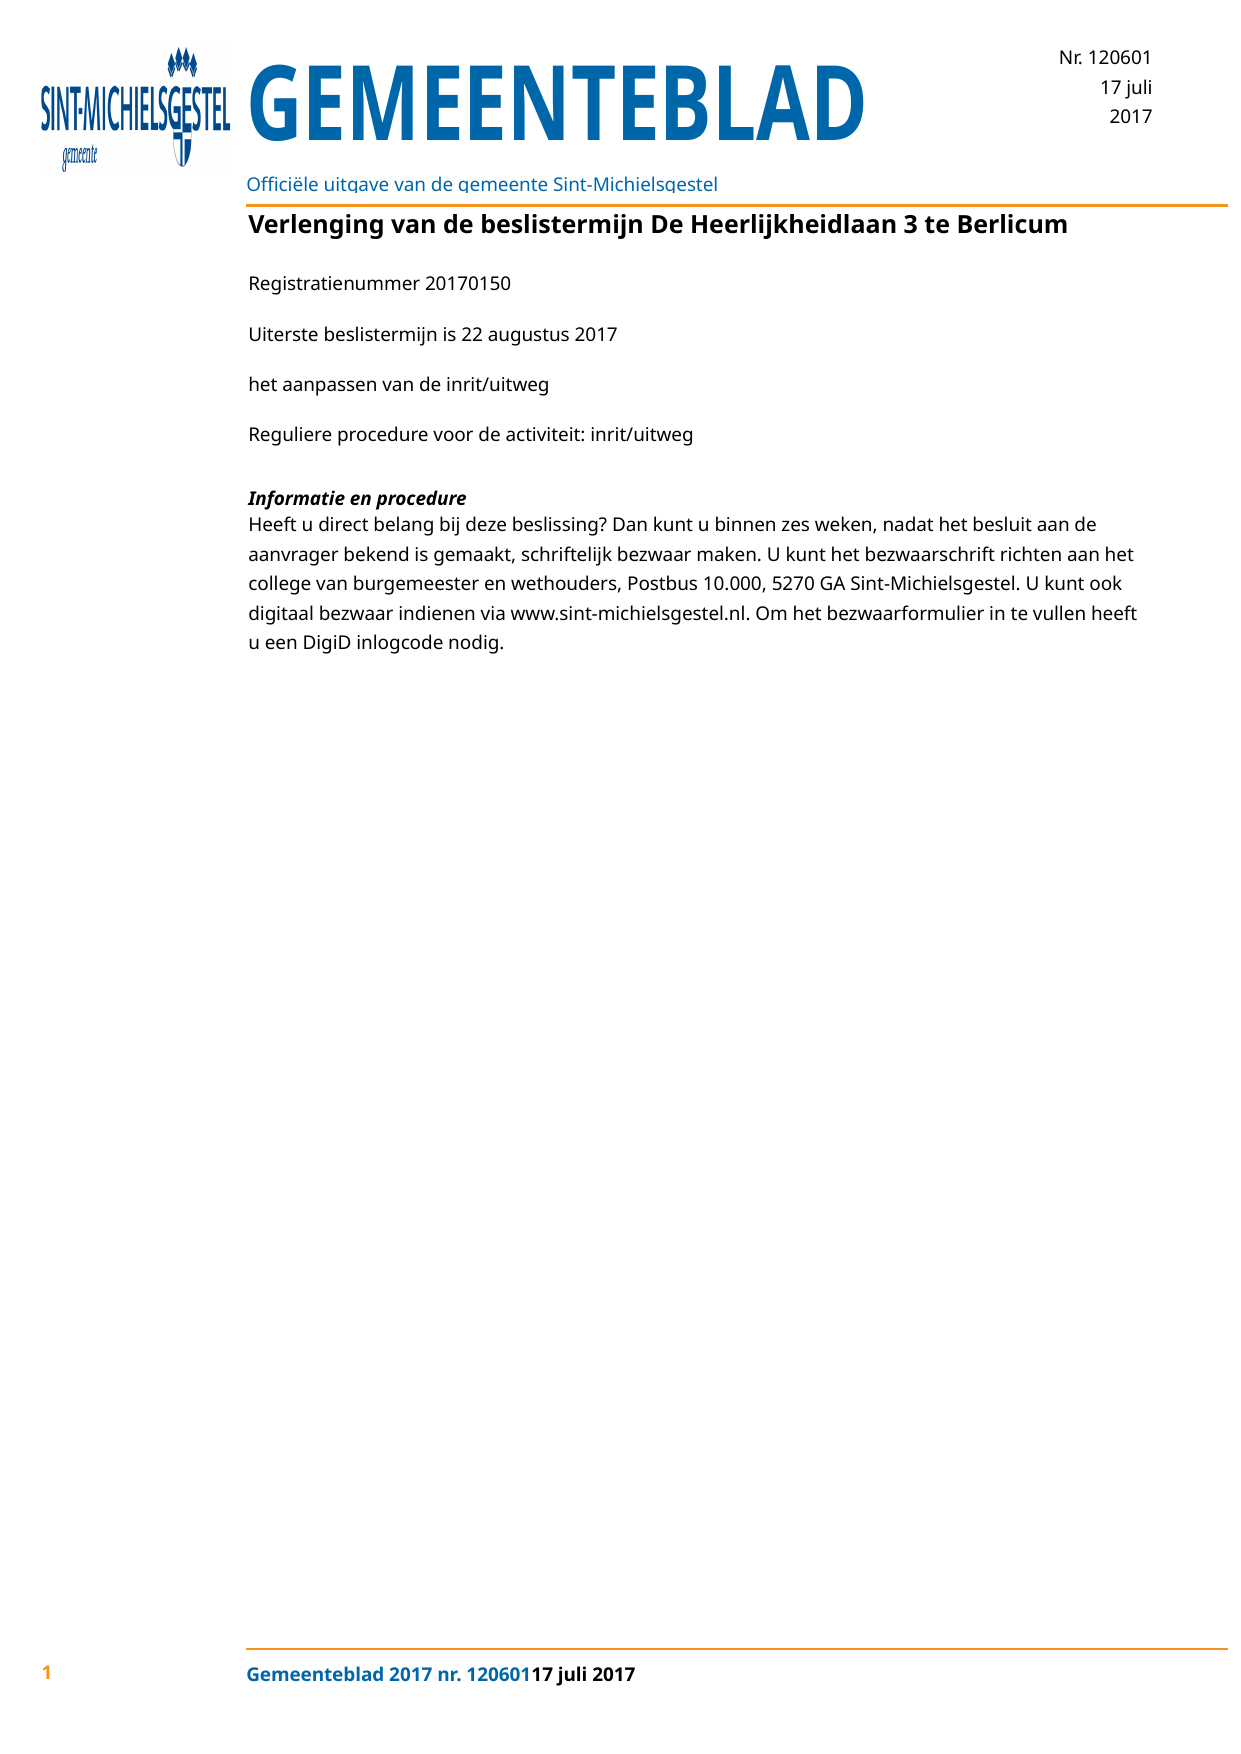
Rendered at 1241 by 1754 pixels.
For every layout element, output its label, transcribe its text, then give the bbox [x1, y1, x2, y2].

text Verlenging van de beslistermijn De Heerlijkheidlaan 3 te Berlicum [248, 207, 1152, 241]
text Informatie en procedure [248, 486, 1152, 511]
picture [41, 47, 231, 172]
text Registratienummer 20170150 [248, 270, 1152, 296]
text Reguliere procedure voor de activiteit: inrit/uitweg [248, 422, 1152, 447]
text het aanpassen van de inrit/uitweg [248, 371, 1152, 397]
text Heeft u direct belang bij deze beslissing? Dan kunt u binnen zes weken, nadat het besluit aan de aanvrager bekend is gemaakt, schriftelijk bezwaar maken. U kunt het bezwaarschrift richten aan het college van burgemeester en wethouders, Postbus 10.000, 5270 GA Sint-Michielsgestel. U kunt ook digitaal bezwaar indienen via www.sint-michielsgestel.nl. Om het bezwaarformulier in te vullen heeft u een DigiD inlogcode nodig. [248, 511, 1152, 655]
text Uiterste beslistermijn is 22 augustus 2017 [248, 321, 1152, 346]
